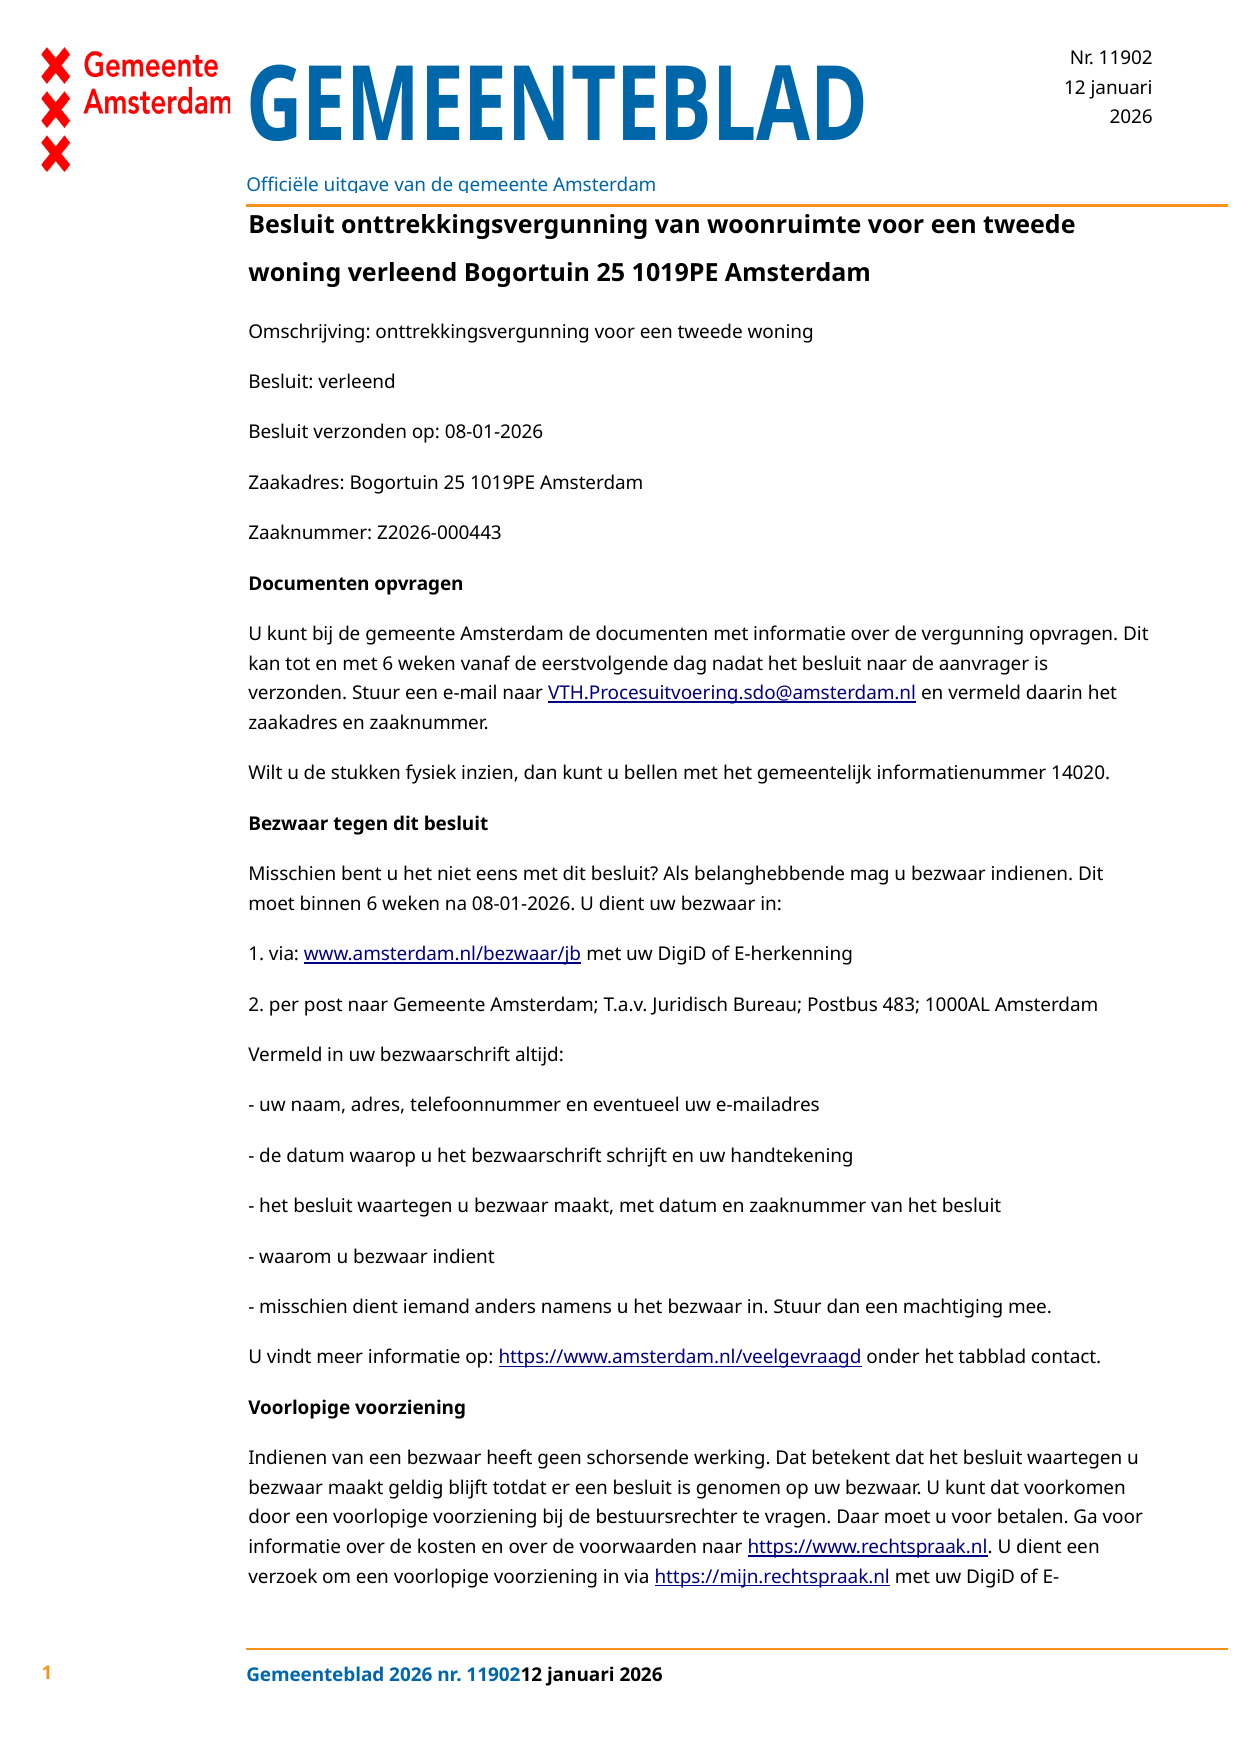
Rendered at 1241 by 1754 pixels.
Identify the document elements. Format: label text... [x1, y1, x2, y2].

text U vindt meer informatie op: https://www.amsterdam.nl/veelgevraagd onder het tabblad contact. [248, 1344, 1152, 1369]
text U kunt bij de gemeente Amsterdam de documenten met informatie over de vergunning opvragen. Dit kan tot en met 6 weken vanaf de eerstvolgende dag nadat het besluit naar de aanvrager is verzonden. Stuur een e-mail naar VTH.Procesuitvoering.sdo@amsterdam.nl en vermeld daarin het zaakadres en zaaknummer. [248, 620, 1152, 735]
text Vermeld in uw bezwaarschrift altijd: [248, 1041, 1152, 1067]
text Voorlopige voorziening [248, 1394, 1152, 1420]
text Besluit verzonden op: 08-01-2026 [248, 419, 1152, 444]
text Misschien bent u het niet eens met dit besluit? Als belanghebbende mag u bezwaar indienen. Dit moet binnen 6 weken na 08-01-2026. U dient uw bezwaar in: [248, 860, 1152, 916]
text - waarom u bezwaar indient [248, 1243, 1152, 1269]
text Zaaknummer: Z2026-000443 [248, 519, 1152, 545]
text Bezwaar tegen dit besluit [248, 810, 1152, 836]
text - misschien dient iemand anders namens u het bezwaar in. Stuur dan een machtiging mee. [248, 1293, 1152, 1319]
text Wilt u de stukken fysiek inzien, dan kunt u bellen met het gemeentelijk informatienummer 14020. [248, 759, 1152, 785]
text Omschrijving: onttrekkingsvergunning voor een tweede woning [248, 318, 1152, 344]
text - uw naam, adres, telefoonnummer en eventueel uw e-mailadres [248, 1092, 1152, 1117]
text Documenten opvragen [248, 570, 1152, 596]
text Indienen van een bezwaar heeft geen schorsende werking. Dat betekent dat het besluit waartegen u bezwaar maakt geldig blijft totdat er een besluit is genomen op uw bezwaar. U kunt dat voorkomen door een voorlopige voorziening bij de bestuursrechter te vragen. Daar moet u voor betalen. Ga voor informatie over de kosten en over de voorwaarden naar https://www.rechtspraak.nl. U dient een verzoek om een voorlopige voorziening in via https://mijn.rechtspraak.nl met uw DigiD of E- [248, 1444, 1152, 1589]
text Besluit: verleend [248, 368, 1152, 394]
text 1. via: www.amsterdam.nl/bezwaar/jb met uw DigiD of E-herkenning [248, 940, 1152, 966]
text 2. per post naar Gemeente Amsterdam; T.a.v. Juridisch Bureau; Postbus 483; 1000AL Amsterdam [248, 991, 1152, 1017]
text Besluit onttrekkingsvergunning van woonruimte voor een tweede woning verleend Bogortuin 25 1019PE Amsterdam [248, 207, 1152, 288]
picture [41, 47, 231, 172]
text - het besluit waartegen u bezwaar maakt, met datum en zaaknummer van het besluit [248, 1192, 1152, 1218]
text - de datum waarop u het bezwaarschrift schrijft en uw handtekening [248, 1142, 1152, 1168]
text Zaakadres: Bogortuin 25 1019PE Amsterdam [248, 469, 1152, 495]
